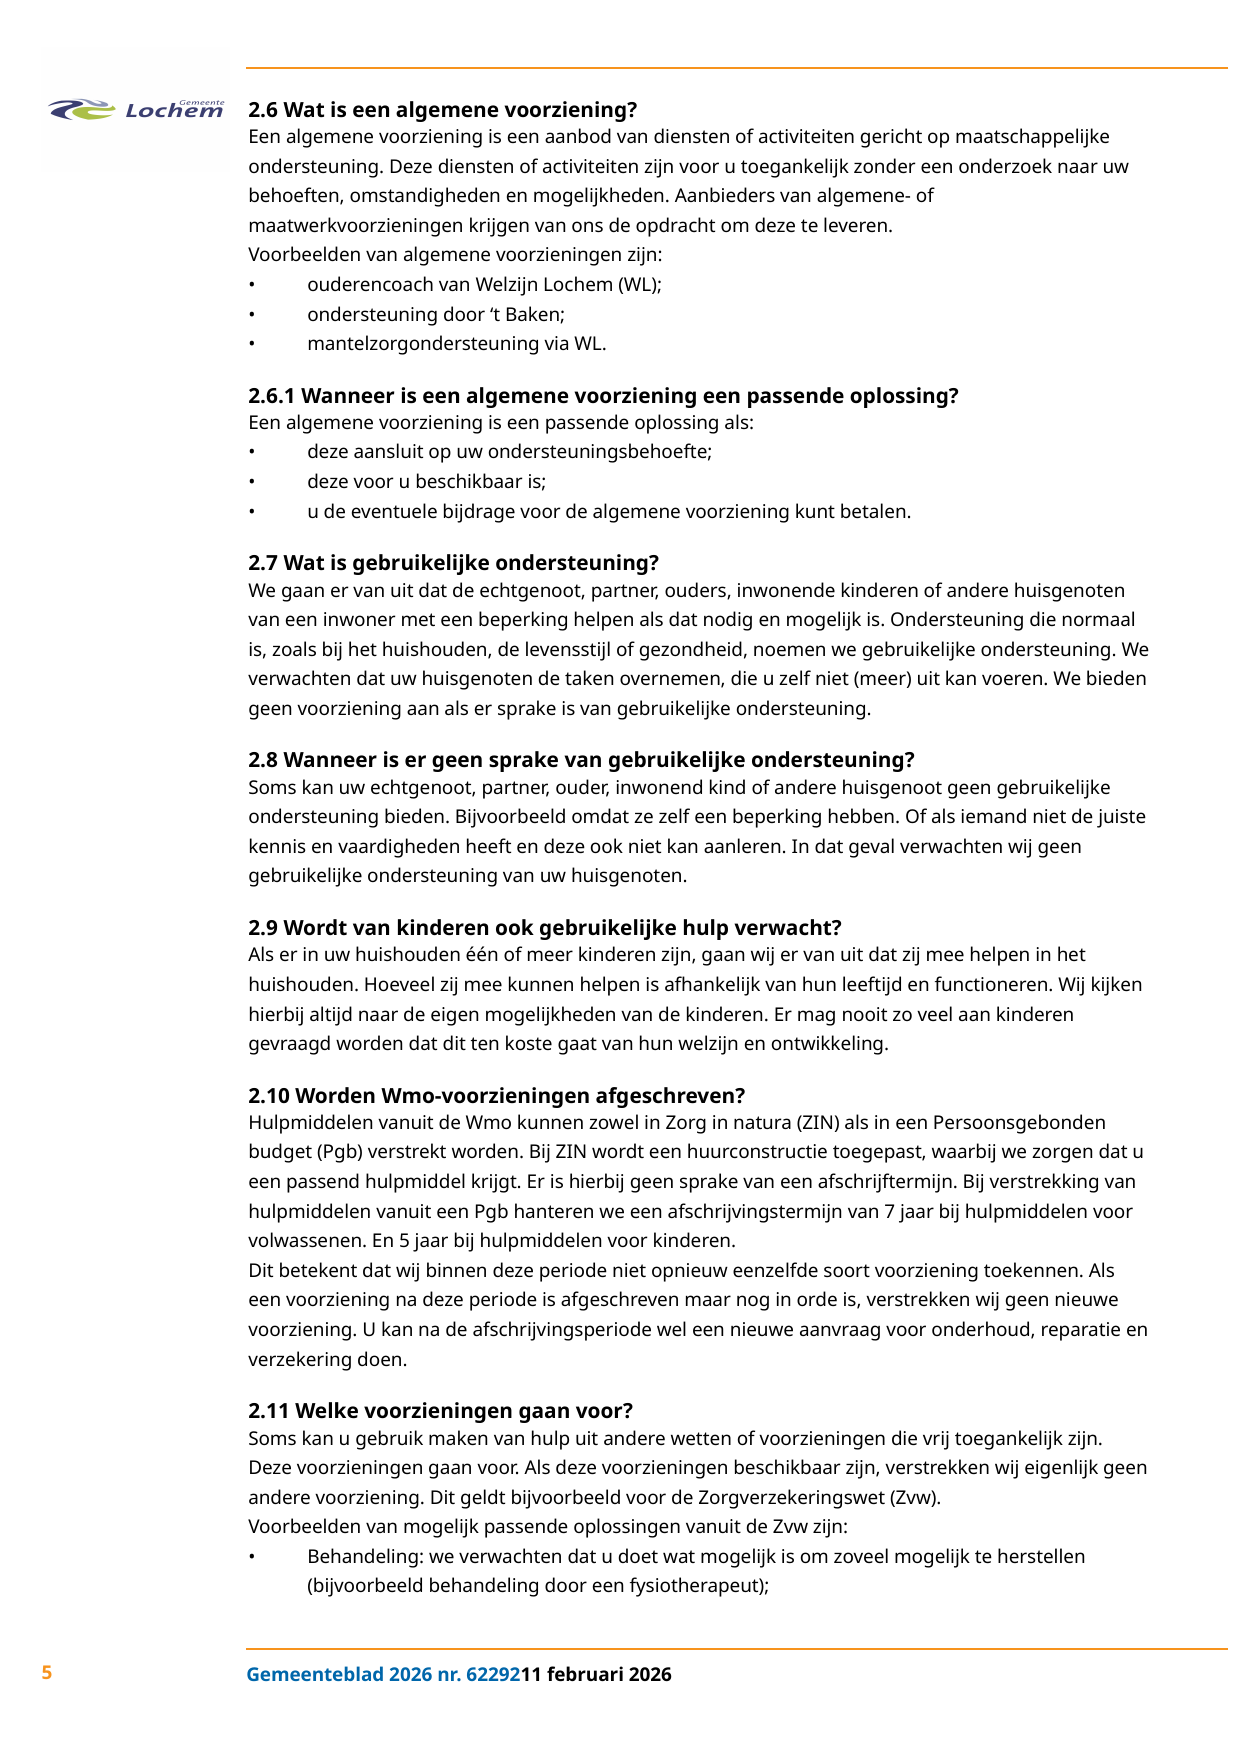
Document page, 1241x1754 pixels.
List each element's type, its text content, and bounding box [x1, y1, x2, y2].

list deze aansluit op uw ondersteuningsbehoefte; [248, 439, 1152, 464]
list ouderencoach van Welzijn Lochem (WL); [248, 271, 1152, 297]
text Dit betekent dat wij binnen deze periode niet opnieuw eenzelfde soort voorziening toekennen. Als een voorziening na deze periode is afgeschreven maar nog in orde is, verstrekken wij geen nieuwe voorziening. U kan na de afschrijvingsperiode wel een nieuwe aanvraag voor onderhoud, reparatie en verzekering doen. [248, 1257, 1152, 1372]
text Hulpmiddelen vanuit de Wmo kunnen zowel in Zorg in natura (ZIN) als in een Persoonsgebonden budget (Pgb) verstrekt worden. Bij ZIN wordt een huurconstructie toegepast, waarbij we zorgen dat u een passend hulpmiddel krijgt. Er is hierbij geen sprake van een afschrijftermijn. Bij verstrekking van hulpmiddelen vanuit een Pgb hanteren we een afschrijvingstermijn van 7 jaar bij hulpmiddelen voor volwassenen. En 5 jaar bij hulpmiddelen voor kinderen. [248, 1109, 1152, 1253]
text 2.6.1 Wanneer is een algemene voorziening een passende oplossing? [248, 381, 1152, 409]
text Een algemene voorziening is een aanbod van diensten of activiteiten gericht op maatschappelijke ondersteuning. Deze diensten of activiteiten zijn voor u toegankelijk zonder een onderzoek naar uw behoeften, omstandigheden en mogelijkheden. Aanbieders van algemene- of maatwerkvoorzieningen krijgen van ons de opdracht om deze te leveren. [248, 123, 1152, 238]
list u de eventuele bijdrage voor de algemene voorziening kunt betalen. [248, 498, 1152, 524]
text 2.7 Wat is gebruikelijke ondersteuning? [248, 548, 1152, 577]
list Behandeling: we verwachten dat u doet wat mogelijk is om zoveel mogelijk te herstellen (bijvoorbeeld behandeling door een fysiotherapeut); [248, 1543, 1152, 1598]
text Soms kan uw echtgenoot, partner, ouder, inwonend kind of andere huisgenoot geen gebruikelijke ondersteuning bieden. Bijvoorbeeld omdat ze zelf een beperking hebben. Of als iemand niet de juiste kennis en vaardigheden heeft en deze ook niet kan aanleren. In dat geval verwachten wij geen gebruikelijke ondersteuning van uw huisgenoten. [248, 774, 1152, 888]
text Als er in uw huishouden één of meer kinderen zijn, gaan wij er van uit dat zij mee helpen in het huishouden. Hoeveel zij mee kunnen helpen is afhankelijk van hun leeftijd en functioneren. Wij kijken hierbij altijd naar de eigen mogelijkheden van de kinderen. Er mag nooit zo veel aan kinderen gevraagd worden dat dit ten koste gaat van hun welzijn en ontwikkeling. [248, 942, 1152, 1056]
text We gaan er van uit dat de echtgenoot, partner, ouders, inwonende kinderen of andere huisgenoten van een inwoner met een beperking helpen als dat nodig en mogelijk is. Ondersteuning die normaal is, zoals bij het huishouden, de levensstijl of gezondheid, noemen we gebruikelijke ondersteuning. We verwachten dat uw huisgenoten de taken overnemen, die u zelf niet (meer) uit kan voeren. We bieden geen voorziening aan als er sprake is van gebruikelijke ondersteuning. [248, 577, 1152, 721]
text 2.9 Wordt van kinderen ook gebruikelijke hulp verwacht? [248, 913, 1152, 942]
text Een algemene voorziening is een passende oplossing als: [248, 409, 1152, 435]
text Voorbeelden van mogelijk passende oplossingen vanuit de Zvw zijn: [248, 1513, 1152, 1539]
text Voorbeelden van algemene voorzieningen zijn: [248, 242, 1152, 267]
text 2.11 Welke voorzieningen gaan voor? [248, 1396, 1152, 1425]
picture [41, 47, 231, 172]
text Soms kan u gebruik maken van hulp uit andere wetten of voorzieningen die vrij toegankelijk zijn. Deze voorzieningen gaan voor. Als deze voorzieningen beschikbaar zijn, verstrekken wij eigenlijk geen andere voorziening. Dit geldt bijvoorbeeld voor de Zorgverzekeringswet (Zvw). [248, 1425, 1152, 1509]
list mantelzorgondersteuning via WL. [248, 330, 1152, 356]
text 2.8 Wanneer is er geen sprake van gebruikelijke ondersteuning? [248, 746, 1152, 774]
list deze voor u beschikbaar is; [248, 468, 1152, 494]
text 2.10 Worden Wmo-voorzieningen afgeschreven? [248, 1081, 1152, 1109]
list ondersteuning door ‘t Baken; [248, 301, 1152, 326]
text 2.6 Wat is een algemene voorziening? [248, 95, 1152, 123]
